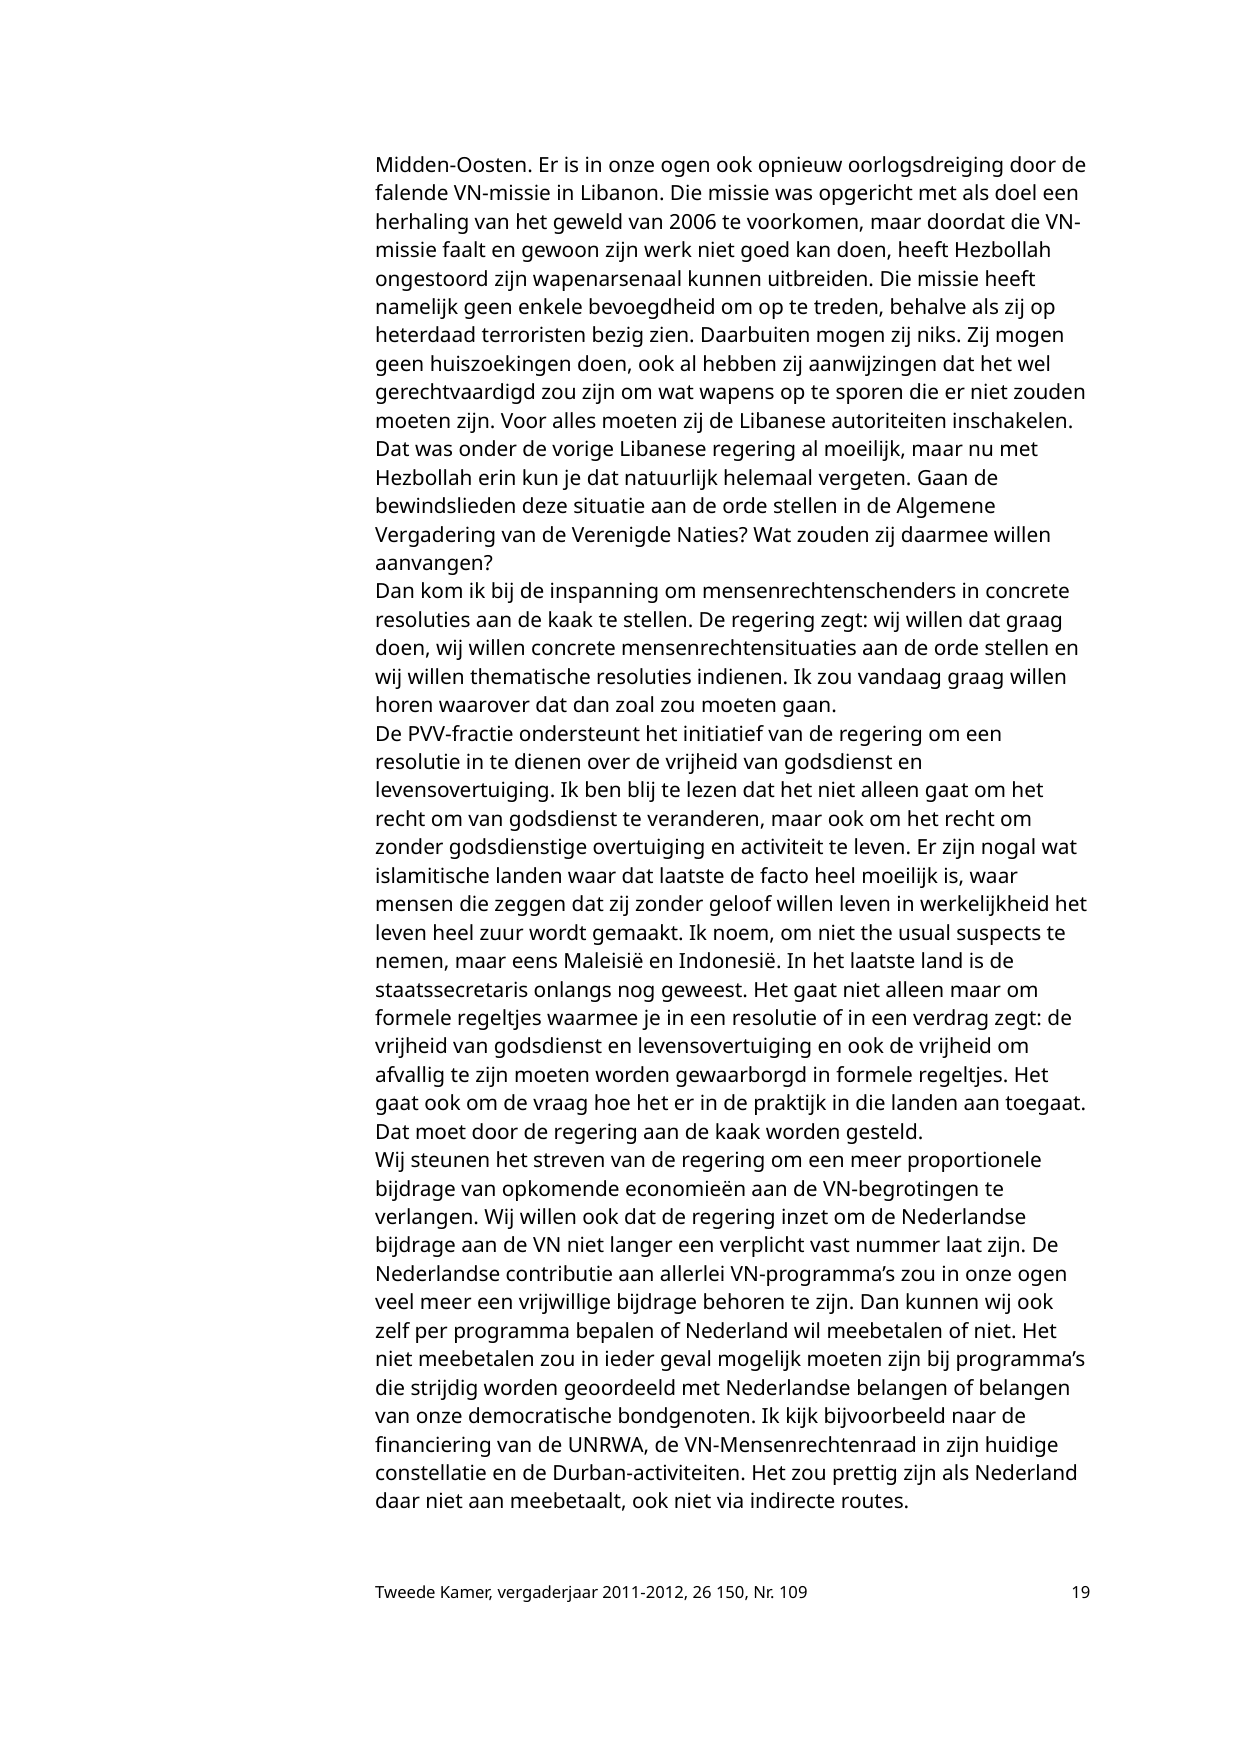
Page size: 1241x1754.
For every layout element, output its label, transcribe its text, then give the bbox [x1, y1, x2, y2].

text Dan kom ik bij de inspanning om mensenrechtenschenders in concrete resoluties aan de kaak te stellen. De regering zegt: wij willen dat graag doen, wij willen concrete mensenrechtensituaties aan de orde stellen en wij willen thematische resoluties indienen. Ik zou vandaag graag willen horen waarover dat dan zoal zou moeten gaan. [375, 577, 1090, 719]
text De PVV-fractie ondersteunt het initiatief van de regering om een resolutie in te dienen over de vrijheid van godsdienst en levensovertuiging. Ik ben blij te lezen dat het niet alleen gaat om het recht om van godsdienst te veranderen, maar ook om het recht om zonder godsdienstige overtuiging en activiteit te leven. Er zijn nogal wat islamitische landen waar dat laatste de facto heel moeilijk is, waar mensen die zeggen dat zij zonder geloof willen leven in werkelijkheid het leven heel zuur wordt gemaakt. Ik noem, om niet the usual suspects te nemen, maar eens Maleisië en Indonesië. In het laatste land is de staatssecretaris onlangs nog geweest. Het gaat niet alleen maar om formele regeltjes waarmee je in een resolutie of in een verdrag zegt: de vrijheid van godsdienst en levensovertuiging en ook de vrijheid om afvallig te zijn moeten worden gewaarborgd in formele regeltjes. Het gaat ook om de vraag hoe het er in de praktijk in die landen aan toegaat. Dat moet door de regering aan de kaak worden gesteld. [375, 719, 1090, 1145]
text Wij steunen het streven van de regering om een meer proportionele bijdrage van opkomende economieën aan de VN-begrotingen te verlangen. Wij willen ook dat de regering inzet om de Nederlandse bijdrage aan de VN niet langer een verplicht vast nummer laat zijn. De Nederlandse contributie aan allerlei VN-programma’s zou in onze ogen veel meer een vrijwillige bijdrage behoren te zijn. Dan kunnen wij ook zelf per programma bepalen of Nederland wil meebetalen of niet. Het niet meebetalen zou in ieder geval mogelijk moeten zijn bij programma’s die strijdig worden geoordeeld met Nederlandse belangen of belangen van onze democratische bondgenoten. Ik kijk bijvoorbeeld naar de financiering van de UNRWA, de VN-Mensenrechtenraad in zijn huidige constellatie en de Durban-activiteiten. Het zou prettig zijn als Nederland daar niet aan meebetaalt, ook niet via indirecte routes. [375, 1145, 1090, 1515]
text Midden-Oosten. Er is in onze ogen ook opnieuw oorlogsdreiging door de falende VN-missie in Libanon. Die missie was opgericht met als doel een herhaling van het geweld van 2006 te voorkomen, maar doordat die VN-missie faalt en gewoon zijn werk niet goed kan doen, heeft Hezbollah ongestoord zijn wapenarsenaal kunnen uitbreiden. Die missie heeft namelijk geen enkele bevoegdheid om op te treden, behalve als zij op heterdaad terroristen bezig zien. Daarbuiten mogen zij niks. Zij mogen geen huiszoekingen doen, ook al hebben zij aanwijzingen dat het wel gerechtvaardigd zou zijn om wat wapens op te sporen die er niet zouden moeten zijn. Voor alles moeten zij de Libanese autoriteiten inschakelen. Dat was onder de vorige Libanese regering al moeilijk, maar nu met Hezbollah erin kun je dat natuurlijk helemaal vergeten. Gaan de bewindslieden deze situatie aan de orde stellen in de Algemene Vergadering van de Verenigde Naties? Wat zouden zij daarmee willen aanvangen? [375, 150, 1090, 577]
